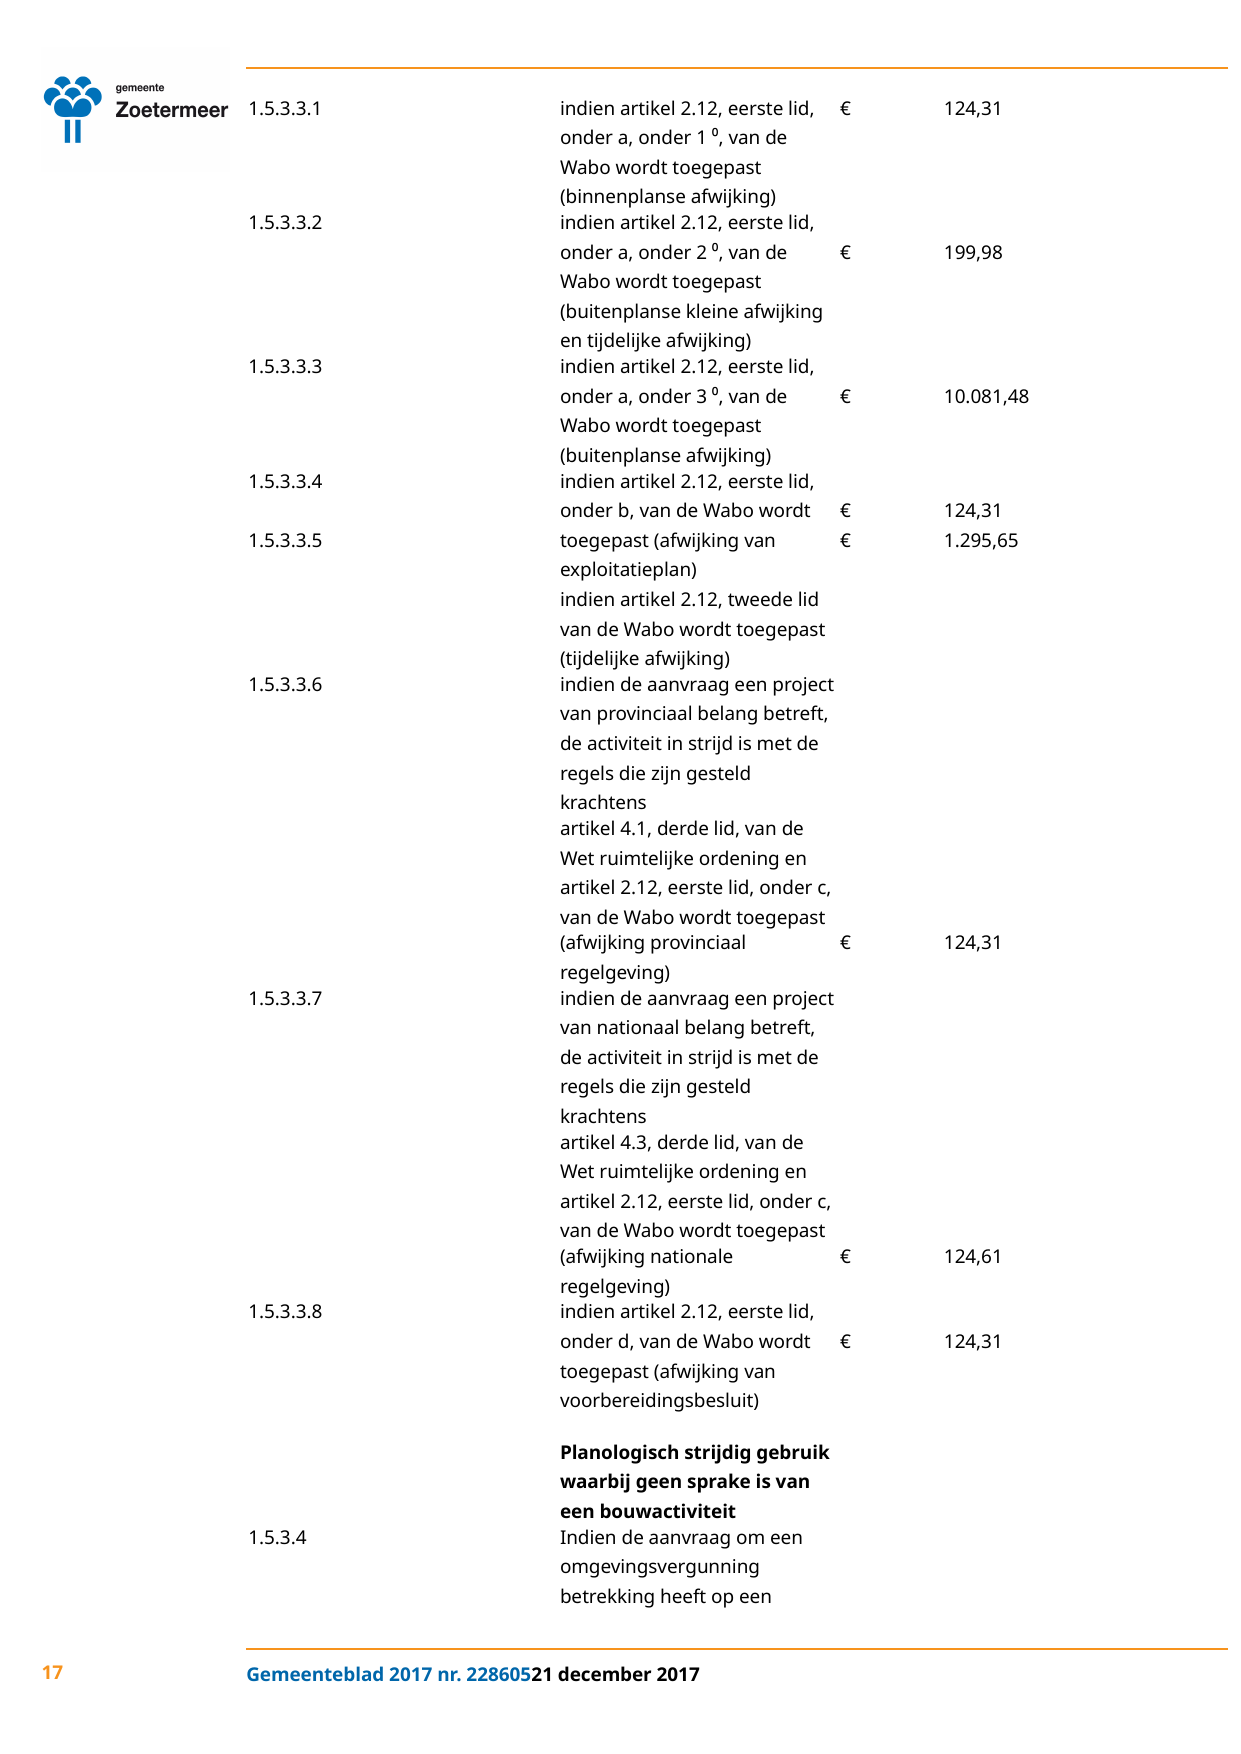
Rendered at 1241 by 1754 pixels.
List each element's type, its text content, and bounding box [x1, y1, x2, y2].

table_cell € [840, 95, 944, 209]
table_cell Indien de aanvraag om een omgevingsvergunning betrekking heeft op een [560, 1524, 840, 1609]
table_cell [944, 1129, 1048, 1243]
table_cell [944, 815, 1048, 929]
table_cell [248, 1244, 560, 1299]
table_cell [944, 671, 1048, 815]
table_cell [248, 1129, 560, 1243]
table_cell [248, 1413, 352, 1439]
table_cell artikel 4.3, derde lid, van de Wet ruimtelijke ordening en artikel 2.12, eerste lid, onder c, van de Wabo wordt toegepast [560, 1129, 840, 1243]
table_cell 1.5.3.3.1 [248, 95, 560, 209]
table_cell [840, 1129, 944, 1243]
table_cell 1.5.3.3.7 [248, 985, 560, 1129]
table_cell indien artikel 2.12, eerste lid, onder b, van de Wabo wordt toegepast (afwijking van exploitatieplan) indien artikel 2.12, tweede lid van de Wabo wordt toegepast (tijdelijke afwijking) [560, 468, 840, 671]
table_cell 1.5.3.4 [248, 1524, 560, 1609]
table_cell 199,98 [944, 209, 1048, 353]
table_cell 10.081,48 [944, 353, 1048, 468]
table_cell indien de aanvraag een project van nationaal belang betreft, de activiteit in strijd is met de regels die zijn gesteld krachtens [560, 985, 840, 1129]
table_cell (afwijking nationale regelgeving) [560, 1244, 840, 1299]
table_cell [248, 815, 560, 929]
table_cell 124,31 1.295,65 [944, 468, 1048, 671]
table_cell indien artikel 2.12, eerste lid, onder a, onder 3 ⁰, van de Wabo wordt toegepast (buitenplanse afwijking) [560, 353, 840, 468]
table_cell indien artikel 2.12, eerste lid, onder d, van de Wabo wordt toegepast (afwijking van voorbereidingsbesluit) [560, 1299, 840, 1413]
table_cell [944, 985, 1048, 1129]
table_cell [944, 1439, 1048, 1524]
table_cell (afwijking provinciaal regelgeving) [560, 930, 840, 985]
table_cell € [840, 930, 944, 985]
table_cell € [840, 1244, 944, 1299]
table_cell [840, 1524, 944, 1609]
table_cell indien artikel 2.12, eerste lid, onder a, onder 2 ⁰, van de Wabo wordt toegepast (buitenplanse kleine afwijking en tijdelijke afwijking) [560, 209, 840, 353]
table_cell € [840, 353, 944, 468]
table_cell [248, 930, 560, 985]
table_cell € € [840, 468, 944, 671]
table_cell 124,31 [944, 1299, 1048, 1413]
table_cell 1.5.3.3.6 [248, 671, 560, 815]
table_cell [840, 671, 944, 815]
table_cell € [840, 1299, 944, 1413]
table_cell 1.5.3.3.8 [248, 1299, 560, 1413]
table_cell 1.5.3.3.4 1.5.3.3.5 [248, 468, 560, 671]
table_cell 124,61 [944, 1244, 1048, 1299]
table_cell 124,31 [944, 930, 1048, 985]
table_cell [352, 1413, 456, 1439]
table_cell indien de aanvraag een project van provinciaal belang betreft, de activiteit in strijd is met de regels die zijn gesteld krachtens [560, 671, 840, 815]
table_cell indien artikel 2.12, eerste lid, onder a, onder 1 ⁰, van de Wabo wordt toegepast (binnenplanse afwijking) [560, 95, 840, 209]
table_cell [840, 815, 944, 929]
table_cell [248, 1439, 560, 1524]
table_cell 124,31 [944, 95, 1048, 209]
table_cell artikel 4.1, derde lid, van de Wet ruimtelijke ordening en artikel 2.12, eerste lid, onder c, van de Wabo wordt toegepast [560, 815, 840, 929]
table_cell [840, 985, 944, 1129]
table_cell 1.5.3.3.2 [248, 209, 560, 353]
table_cell 1.5.3.3.3 [248, 353, 560, 468]
table_cell [944, 1524, 1048, 1609]
table_cell Planologisch strijdig gebruik waarbij geen sprake is van een bouwactiviteit [560, 1439, 840, 1524]
picture [41, 47, 231, 172]
table_cell € [840, 209, 944, 353]
table_cell [840, 1439, 944, 1524]
